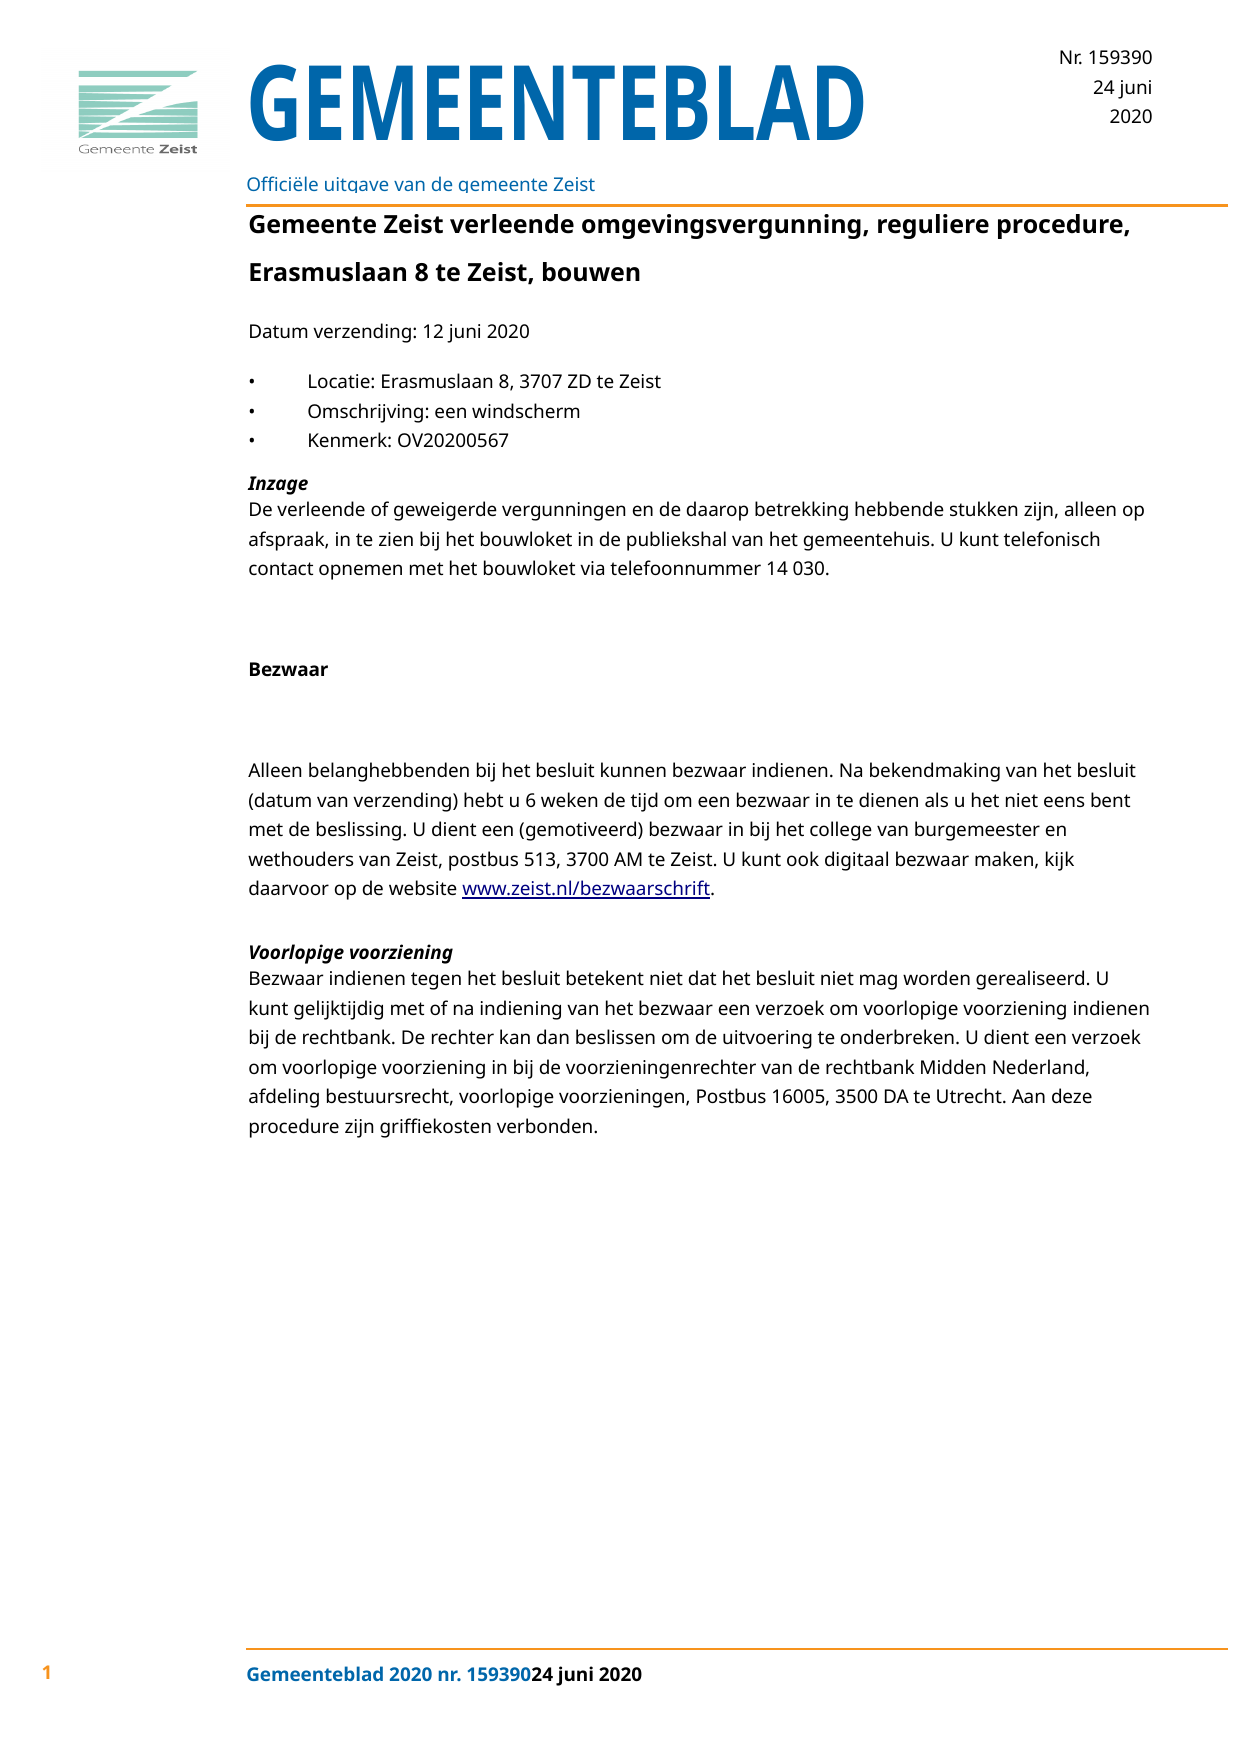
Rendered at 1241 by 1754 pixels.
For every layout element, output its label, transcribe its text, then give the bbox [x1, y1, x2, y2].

text Bezwaar indienen tegen het besluit betekent niet dat het besluit niet mag worden gerealiseerd. U kunt gelijktijdig met of na indiening van het bezwaar een verzoek om voorlopige voorziening indienen bij de rechtbank. De rechter kan dan beslissen om de uitvoering te onderbreken. U dient een verzoek om voorlopige voorziening in bij de voorzieningenrechter van de rechtbank Midden Nederland, afdeling bestuursrecht, voorlopige voorzieningen, Postbus 16005, 3500 DA te Utrecht. Aan deze procedure zijn griffiekosten verbonden. [248, 965, 1152, 1139]
picture [41, 47, 231, 172]
text De verleende of geweigerde vergunningen en de daarop betrekking hebbende stukken zijn, alleen op afspraak, in te zien bij het bouwloket in de publiekshal van het gemeentehuis. U kunt telefonisch contact opnemen met het bouwloket via telefoonnummer 14 030. [248, 496, 1152, 581]
list Kenmerk: OV20200567 [248, 427, 1152, 453]
text Gemeente Zeist verleende omgevingsvergunning, reguliere procedure, Erasmuslaan 8 te Zeist, bouwen [248, 207, 1152, 288]
text Voorlopige voorziening [248, 939, 1152, 965]
list Omschrijving: een windscherm [248, 398, 1152, 424]
text Inzage [248, 471, 1152, 496]
text Bezwaar [248, 656, 1152, 682]
list Locatie: Erasmuslaan 8, 3707 ZD te Zeist [248, 368, 1152, 394]
text Alleen belanghebbenden bij het besluit kunnen bezwaar indienen. Na bekendmaking van het besluit (datum van verzending) hebt u 6 weken de tijd om een bezwaar in te dienen als u het niet eens bent met de beslissing. U dient een (gemotiveerd) bezwaar in bij het college van burgemeester en wethouders van Zeist, postbus 513, 3700 AM te Zeist. U kunt ook digitaal bezwaar maken, kijk daarvoor op de website www.zeist.nl/bezwaarschrift. [248, 757, 1152, 901]
text Datum verzending: 12 juni 2020 [248, 318, 1152, 344]
